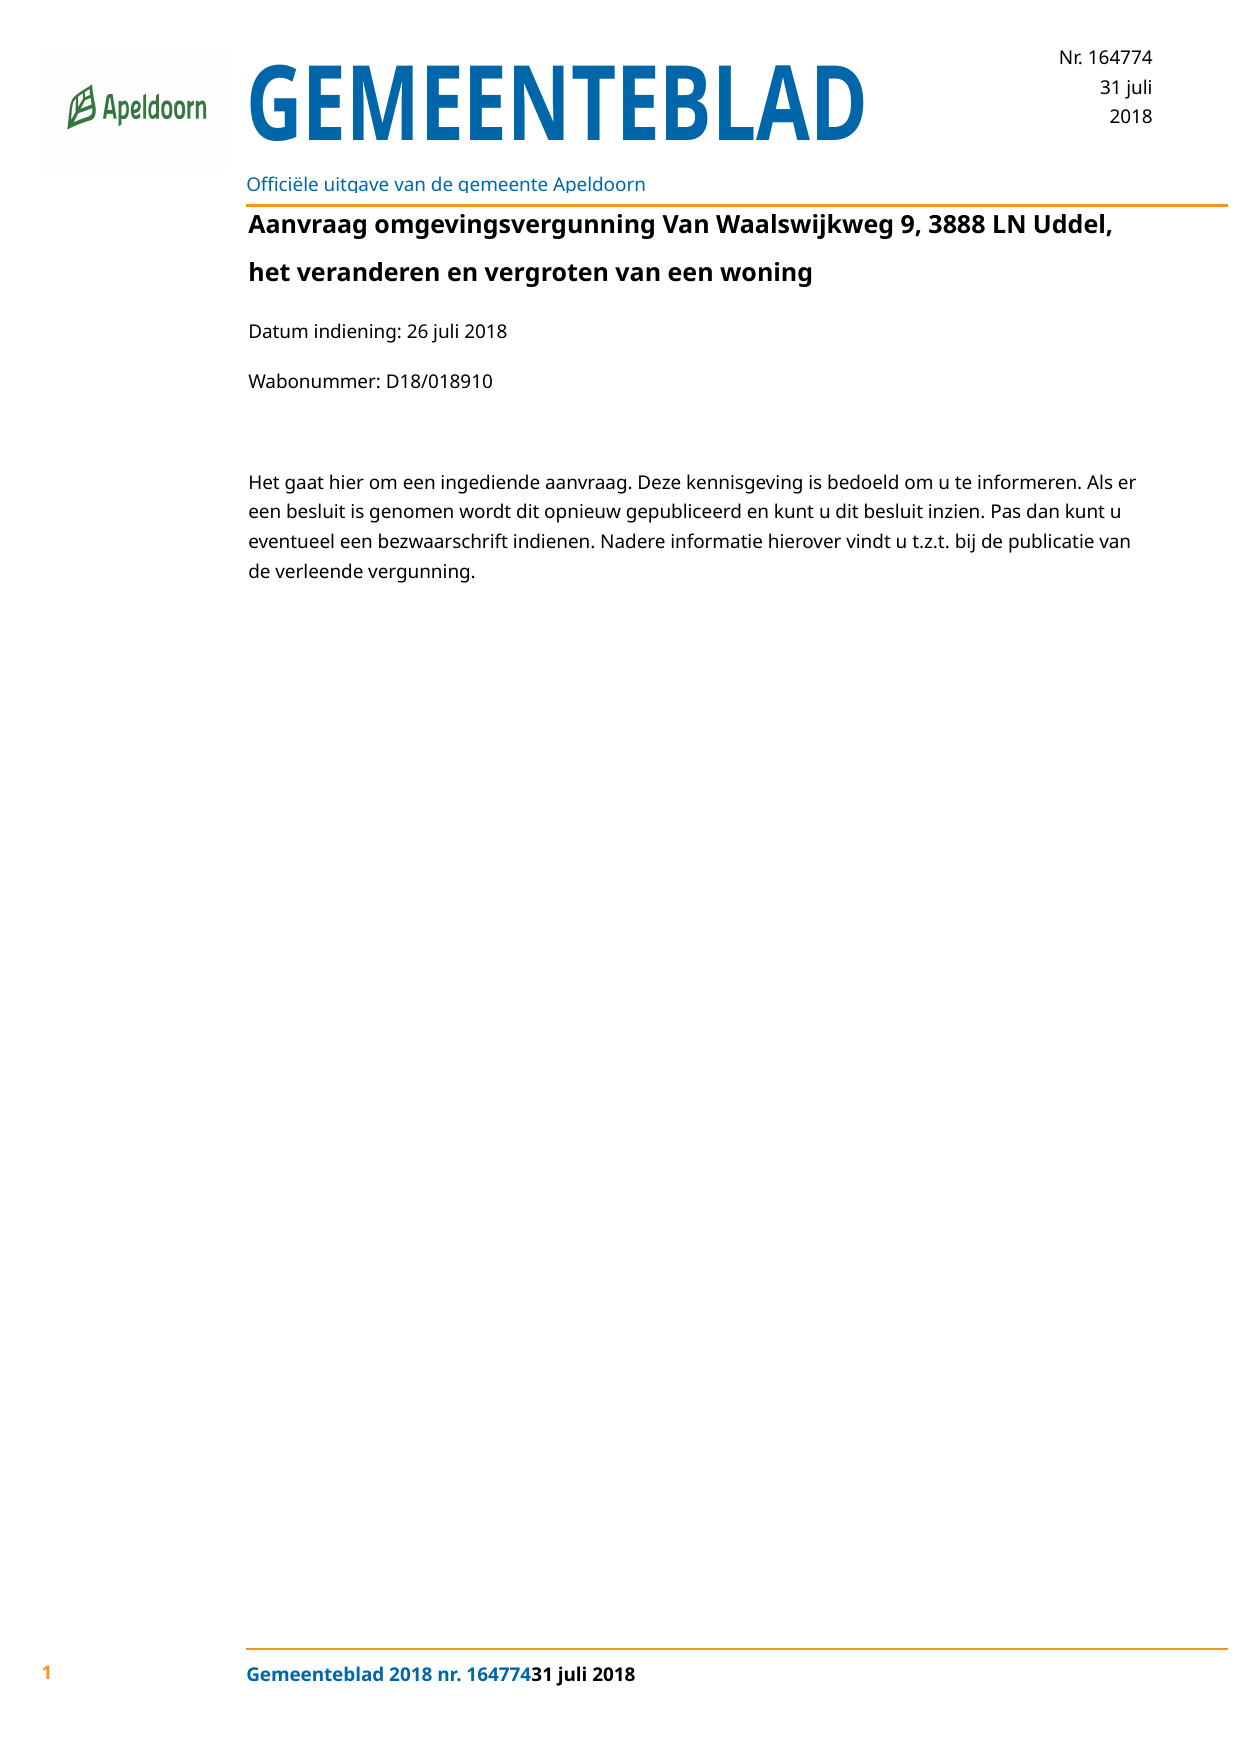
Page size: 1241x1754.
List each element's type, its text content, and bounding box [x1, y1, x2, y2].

picture [41, 47, 231, 172]
text Het gaat hier om een ingediende aanvraag. Deze kennisgeving is bedoeld om u te informeren. Als er een besluit is genomen wordt dit opnieuw gepubliceerd en kunt u dit besluit inzien. Pas dan kunt u eventueel een bezwaarschrift indienen. Nadere informatie hierover vindt u t.z.t. bij de publicatie van de verleende vergunning. [248, 469, 1152, 584]
text Aanvraag omgevingsvergunning Van Waalswijkweg 9, 3888 LN Uddel, het veranderen en vergroten van een woning [248, 207, 1152, 288]
text Wabonummer: D18/018910 [248, 368, 1152, 394]
text Datum indiening: 26 juli 2018 [248, 318, 1152, 344]
